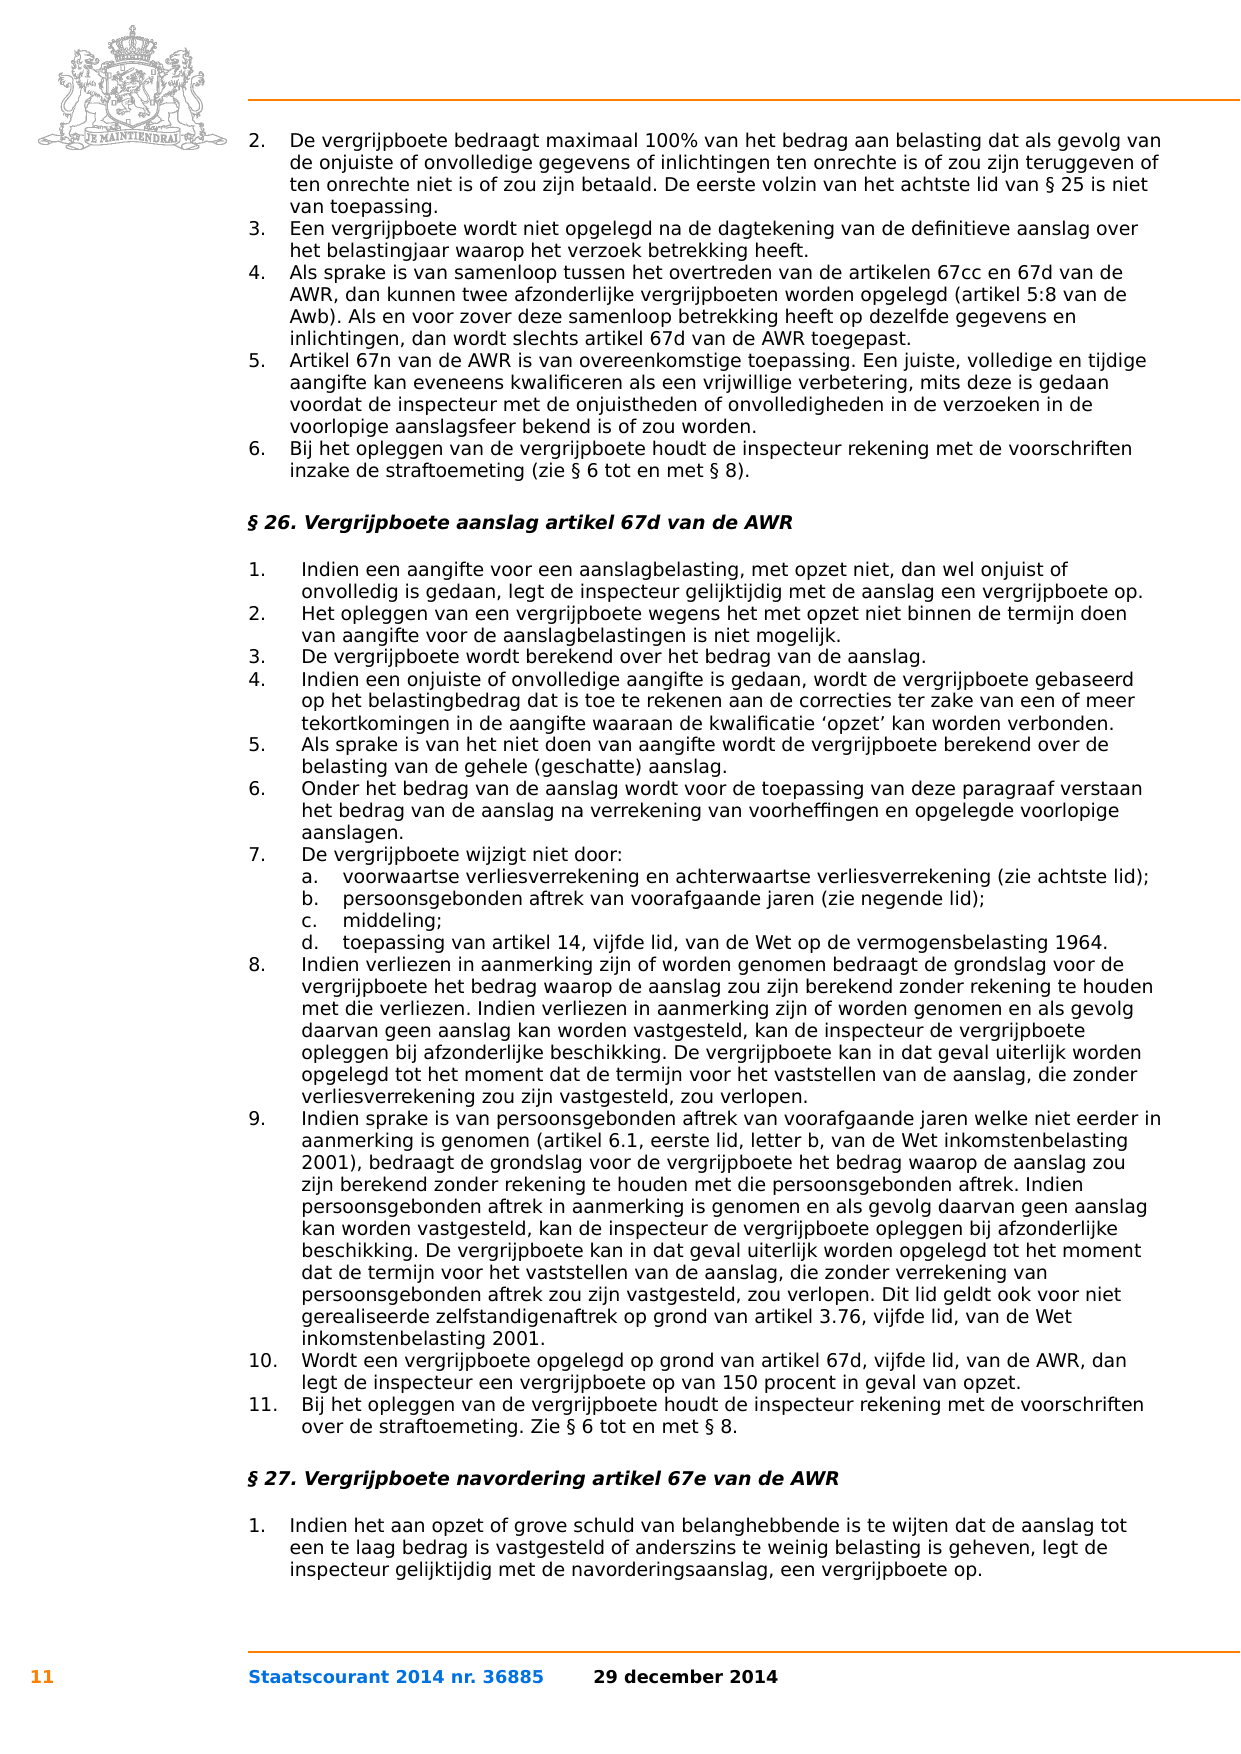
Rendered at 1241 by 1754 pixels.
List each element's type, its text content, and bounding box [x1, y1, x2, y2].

text 6. Onder het bedrag van de aanslag wordt voor de toepassing van deze paragraaf verstaan het bedrag van de aanslag na verrekening van voorheffingen en opgelegde voorlopige aanslagen. [248, 778, 1163, 844]
text c. middeling; [301, 910, 1163, 932]
text 11. Bij het opleggen van de vergrijpboete houdt de inspecteur rekening met de voorschriften over de straftoemeting. Zie § 6 tot en met § 8. [248, 1394, 1163, 1438]
text 9. Indien sprake is van persoonsgebonden aftrek van voorafgaande jaren welke niet eerder in aanmerking is genomen (artikel 6.1, eerste lid, letter b, van de Wet inkomstenbelasting 2001), bedraagt de grondslag voor de vergrijpboete het bedrag waarop de aanslag zou zijn berekend zonder rekening te houden met die persoonsgebonden aftrek. Indien persoonsgebonden aftrek in aanmerking is genomen en als gevolg daarvan geen aanslag kan worden vastgesteld, kan de inspecteur de vergrijpboete opleggen bij afzonderlijke beschikking. De vergrijpboete kan in dat geval uiterlijk worden opgelegd tot het moment dat de termijn voor het vaststellen van de aanslag, die zonder verrekening van persoonsgebonden aftrek zou zijn vastgesteld, zou verlopen. Dit lid geldt ook voor niet gerealiseerde zelfstandigenaftrek op grond van artikel 3.76, vijfde lid, van de Wet inkomstenbelasting 2001. [248, 1108, 1163, 1350]
text 6. Bij het opleggen van de vergrijpboete houdt de inspecteur rekening met de voorschriften inzake de straftoemeting (zie § 6 tot en met § 8). [248, 438, 1163, 482]
text a. voorwaartse verliesverrekening en achterwaartse verliesverrekening (zie achtste lid); [301, 866, 1163, 888]
subtitle § 27. Vergrijpboete navordering artikel 67e van de AWR [248, 1468, 1163, 1490]
text 2. Het opleggen van een vergrijpboete wegens het met opzet niet binnen de termijn doen van aangifte voor de aanslagbelastingen is niet mogelijk. [248, 602, 1163, 646]
text 2. De vergrijpboete bedraagt maximaal 100% van het bedrag aan belasting dat als gevolg van de onjuiste of onvolledige gegevens of inlichtingen ten onrechte is of zou zijn teruggeven of ten onrechte niet is of zou zijn betaald. De eerste volzin van het achtste lid van § 25 is niet van toepassing. [248, 130, 1163, 218]
text 5. Als sprake is van het niet doen van aangifte wordt de vergrijpboete berekend over de belasting van de gehele (geschatte) aanslag. [248, 734, 1163, 778]
text 10. Wordt een vergrijpboete opgelegd op grond van artikel 67d, vijfde lid, van de AWR, dan legt de inspecteur een vergrijpboete op van 150 procent in geval van opzet. [248, 1350, 1163, 1394]
text 1. Indien het aan opzet of grove schuld van belanghebbende is te wijten dat de aanslag tot een te laag bedrag is vastgesteld of anderszins te weinig belasting is geheven, legt de inspecteur gelijktijdig met de navorderingsaanslag, een vergrijpboete op. [248, 1515, 1163, 1581]
text 7. De vergrijpboete wijzigt niet door: [248, 844, 1163, 866]
text 1. Indien een aangifte voor een aanslagbelasting, met opzet niet, dan wel onjuist of onvolledig is gedaan, legt de inspecteur gelijktijdig met de aanslag een vergrijpboete op. [248, 558, 1163, 602]
text 4. Als sprake is van samenloop tussen het overtreden van de artikelen 67cc en 67d van de AWR, dan kunnen twee afzonderlijke vergrijpboeten worden opgelegd (artikel 5:8 van de Awb). Als en voor zover deze samenloop betrekking heeft op dezelfde gegevens en inlichtingen, dan wordt slechts artikel 67d van de AWR toegepast. [248, 262, 1163, 350]
text 5. Artikel 67n van de AWR is van overeenkomstige toepassing. Een juiste, volledige en tijdige aangifte kan eveneens kwalificeren als een vrijwillige verbetering, mits deze is gedaan voordat de inspecteur met de onjuistheden of onvolledigheden in de verzoeken in de voorlopige aanslagsfeer bekend is of zou worden. [248, 350, 1163, 438]
text 3. Een vergrijpboete wordt niet opgelegd na de dagtekening van de definitieve aanslag over het belastingjaar waarop het verzoek betrekking heeft. [248, 218, 1163, 262]
text b. persoonsgebonden aftrek van voorafgaande jaren (zie negende lid); [301, 888, 1163, 910]
text d. toepassing van artikel 14, vijfde lid, van de Wet op de vermogensbelasting 1964. [301, 932, 1163, 954]
text 3. De vergrijpboete wordt berekend over het bedrag van de aanslag. [248, 646, 1163, 668]
picture [38, 25, 227, 150]
text 8. Indien verliezen in aanmerking zijn of worden genomen bedraagt de grondslag voor de vergrijpboete het bedrag waarop de aanslag zou zijn berekend zonder rekening te houden met die verliezen. Indien verliezen in aanmerking zijn of worden genomen en als gevolg daarvan geen aanslag kan worden vastgesteld, kan de inspecteur de vergrijpboete opleggen bij afzonderlijke beschikking. De vergrijpboete kan in dat geval uiterlijk worden opgelegd tot het moment dat de termijn voor het vaststellen van de aanslag, die zonder verliesverrekening zou zijn vastgesteld, zou verlopen. [248, 954, 1163, 1108]
subtitle § 26. Vergrijpboete aanslag artikel 67d van de AWR [248, 512, 1163, 533]
text 4. Indien een onjuiste of onvolledige aangifte is gedaan, wordt de vergrijpboete gebaseerd op het belastingbedrag dat is toe te rekenen aan de correcties ter zake van een of meer tekortkomingen in de aangifte waaraan de kwalificatie ‘opzet’ kan worden verbonden. [248, 668, 1163, 734]
